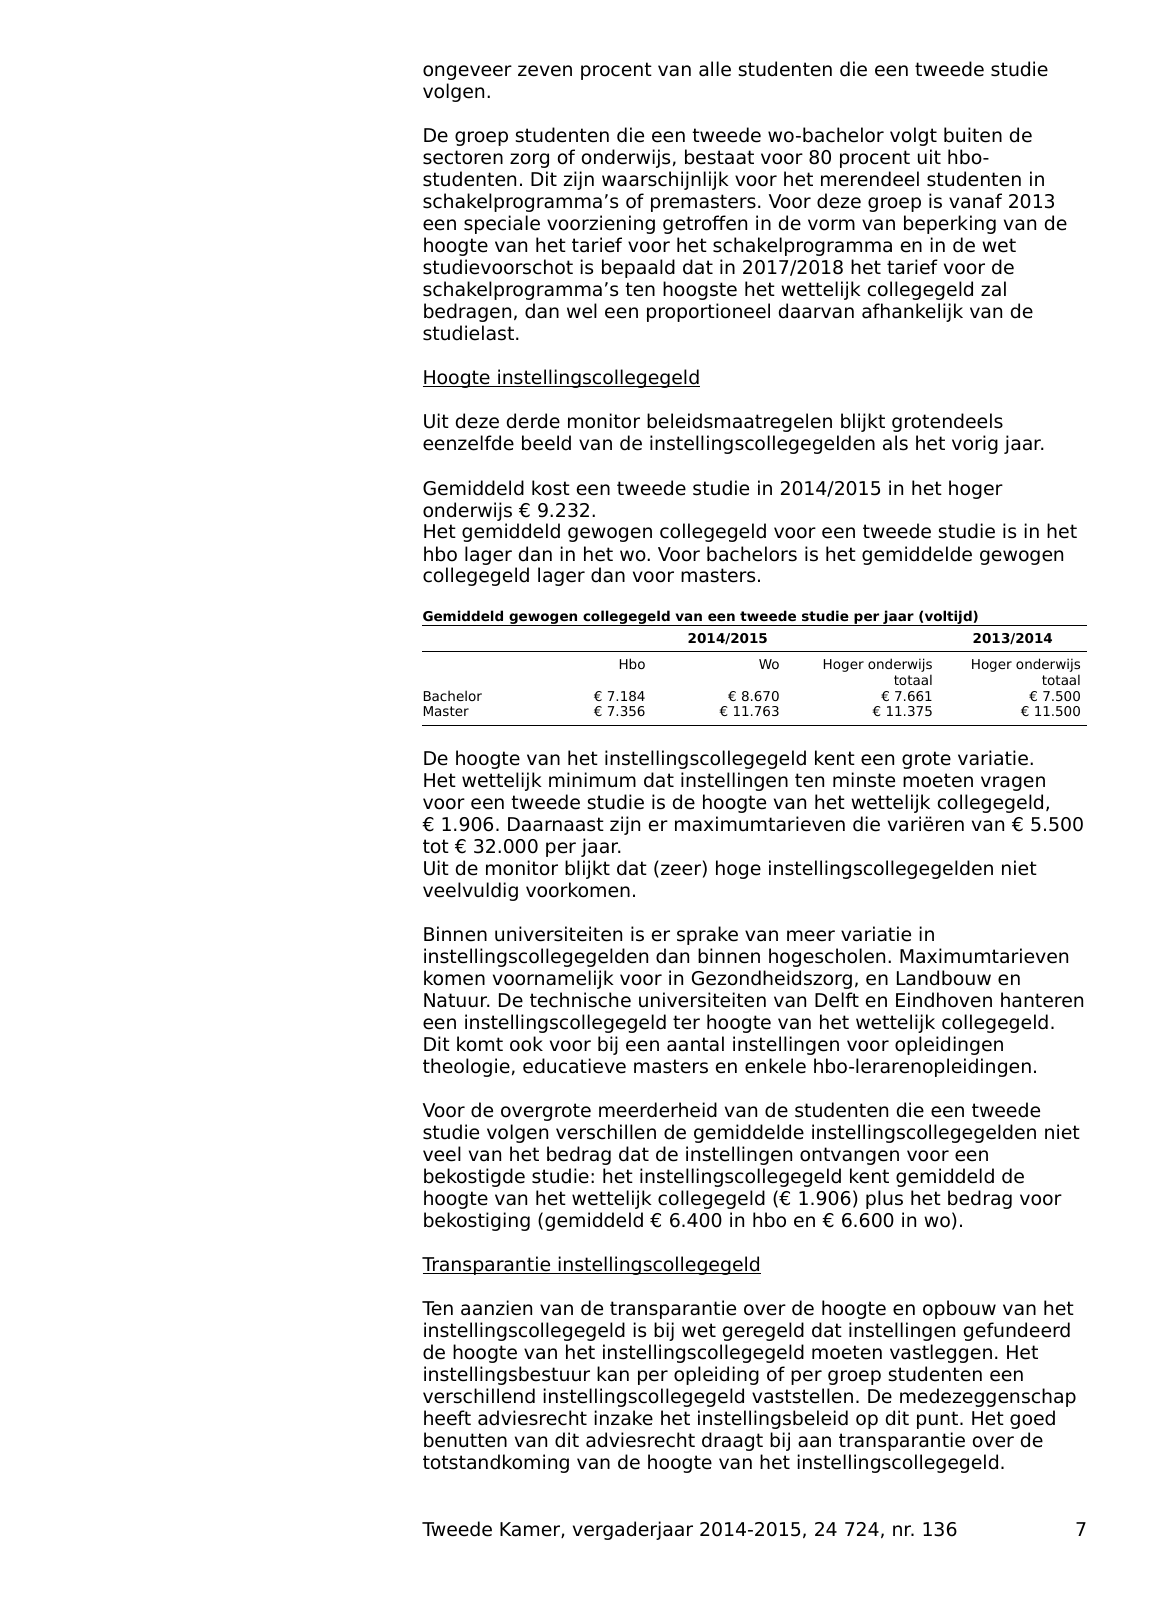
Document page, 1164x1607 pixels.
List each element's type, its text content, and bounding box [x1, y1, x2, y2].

table_cell € 11.763 [651, 704, 785, 724]
subtitle Hoogte instellingscollegegeld [422, 367, 1087, 389]
table_cell € 11.375 [785, 704, 938, 724]
text Uit de monitor blijkt dat (zeer) hoge instellingscollegegelden niet veelvuldig voorkomen. [422, 858, 1087, 902]
table_cell € 7.661 [785, 688, 938, 704]
table_cell Hoger onderwijs totaal [785, 652, 938, 688]
text De groep studenten die een tweede wo-bachelor volgt buiten de sectoren zorg of onderwijs, bestaat voor 80 procent uit hbo-studenten. Dit zijn waarschijnlijk voor het merendeel studenten in schakelprogramma’s of premasters. Voor deze groep is vanaf 2013 een speciale voorziening getroffen in de vorm van beperking van de hoogte van het tarief voor het schakelprogramma en in de wet studievoorschot is bepaald dat in 2017/2018 het tarief voor de schakelprogramma’s ten hoogste het wettelijk collegegeld zal bedragen, dan wel een proportioneel daarvan afhankelijk van de studielast. [422, 125, 1087, 345]
table_cell [422, 626, 517, 651]
table_cell Hbo [517, 652, 651, 688]
text ongeveer zeven procent van alle studenten die een tweede studie volgen. [422, 59, 1087, 103]
table_cell 2014/2015 [517, 626, 938, 651]
table_cell € 8.670 [651, 688, 785, 704]
table_cell € 7.356 [517, 704, 651, 724]
table_cell Hoger onderwijs totaal [939, 652, 1087, 688]
table_cell Master [422, 704, 517, 724]
table_header Gemiddeld gewogen collegegeld van een tweede studie per jaar (voltijd) [422, 609, 1087, 625]
text De hoogte van het instellingscollegegeld kent een grote variatie. [422, 748, 1087, 770]
table_cell € 7.184 [517, 688, 651, 704]
table_cell Wo [651, 652, 785, 688]
text Binnen universiteiten is er sprake van meer variatie in instellingscollegegelden dan binnen hogescholen. Maximumtarieven komen voornamelijk voor in Gezondheidszorg, en Landbouw en Natuur. De technische universiteiten van Delft en Eindhoven hanteren een instellingscollegegeld ter hoogte van het wettelijk collegegeld. Dit komt ook voor bij een aantal instellingen voor opleidingen theologie, educatieve masters en enkele hbo-lerarenopleidingen. [422, 924, 1087, 1078]
table_cell € 7.500 [939, 688, 1087, 704]
table_cell € 11.500 [939, 704, 1087, 724]
text Voor de overgrote meerderheid van de studenten die een tweede studie volgen verschillen de gemiddelde instellingscollegegelden niet veel van het bedrag dat de instellingen ontvangen voor een bekostigde studie: het instellingscollegegeld kent gemiddeld de hoogte van het wettelijk collegegeld (€ 1.906) plus het bedrag voor bekostiging (gemiddeld € 6.400 in hbo en € 6.600 in wo). [422, 1100, 1087, 1232]
text Ten aanzien van de transparantie over de hoogte en opbouw van het instellingscollegegeld is bij wet geregeld dat instellingen gefundeerd de hoogte van het instellingscollegegeld moeten vastleggen. Het instellingsbestuur kan per opleiding of per groep studenten een verschillend instellingscollegegeld vaststellen. De medezeggenschap heeft adviesrecht inzake het instellingsbeleid op dit punt. Het goed benutten van dit adviesrecht draagt bij aan transparantie over de totstandkoming van de hoogte van het instellingscollegegeld. [422, 1298, 1087, 1474]
text Het gemiddeld gewogen collegegeld voor een tweede studie is in het hbo lager dan in het wo. Voor bachelors is het gemiddelde gewogen collegegeld lager dan voor masters. [422, 521, 1087, 587]
subtitle Transparantie instellingscollegegeld [422, 1254, 1087, 1276]
table_cell Bachelor [422, 688, 517, 704]
table_cell [422, 652, 517, 688]
text Uit deze derde monitor beleidsmaatregelen blijkt grotendeels eenzelfde beeld van de instellingscollegegelden als het vorig jaar. [422, 411, 1087, 455]
table_cell 2013/2014 [939, 626, 1087, 651]
text Het wettelijk minimum dat instellingen ten minste moeten vragen voor een tweede studie is de hoogte van het wettelijk collegegeld, € 1.906. Daarnaast zijn er maximumtarieven die variëren van € 5.500 tot € 32.000 per jaar. [422, 770, 1087, 858]
text Gemiddeld kost een tweede studie in 2014/2015 in het hoger onderwijs € 9.232. [422, 477, 1087, 521]
